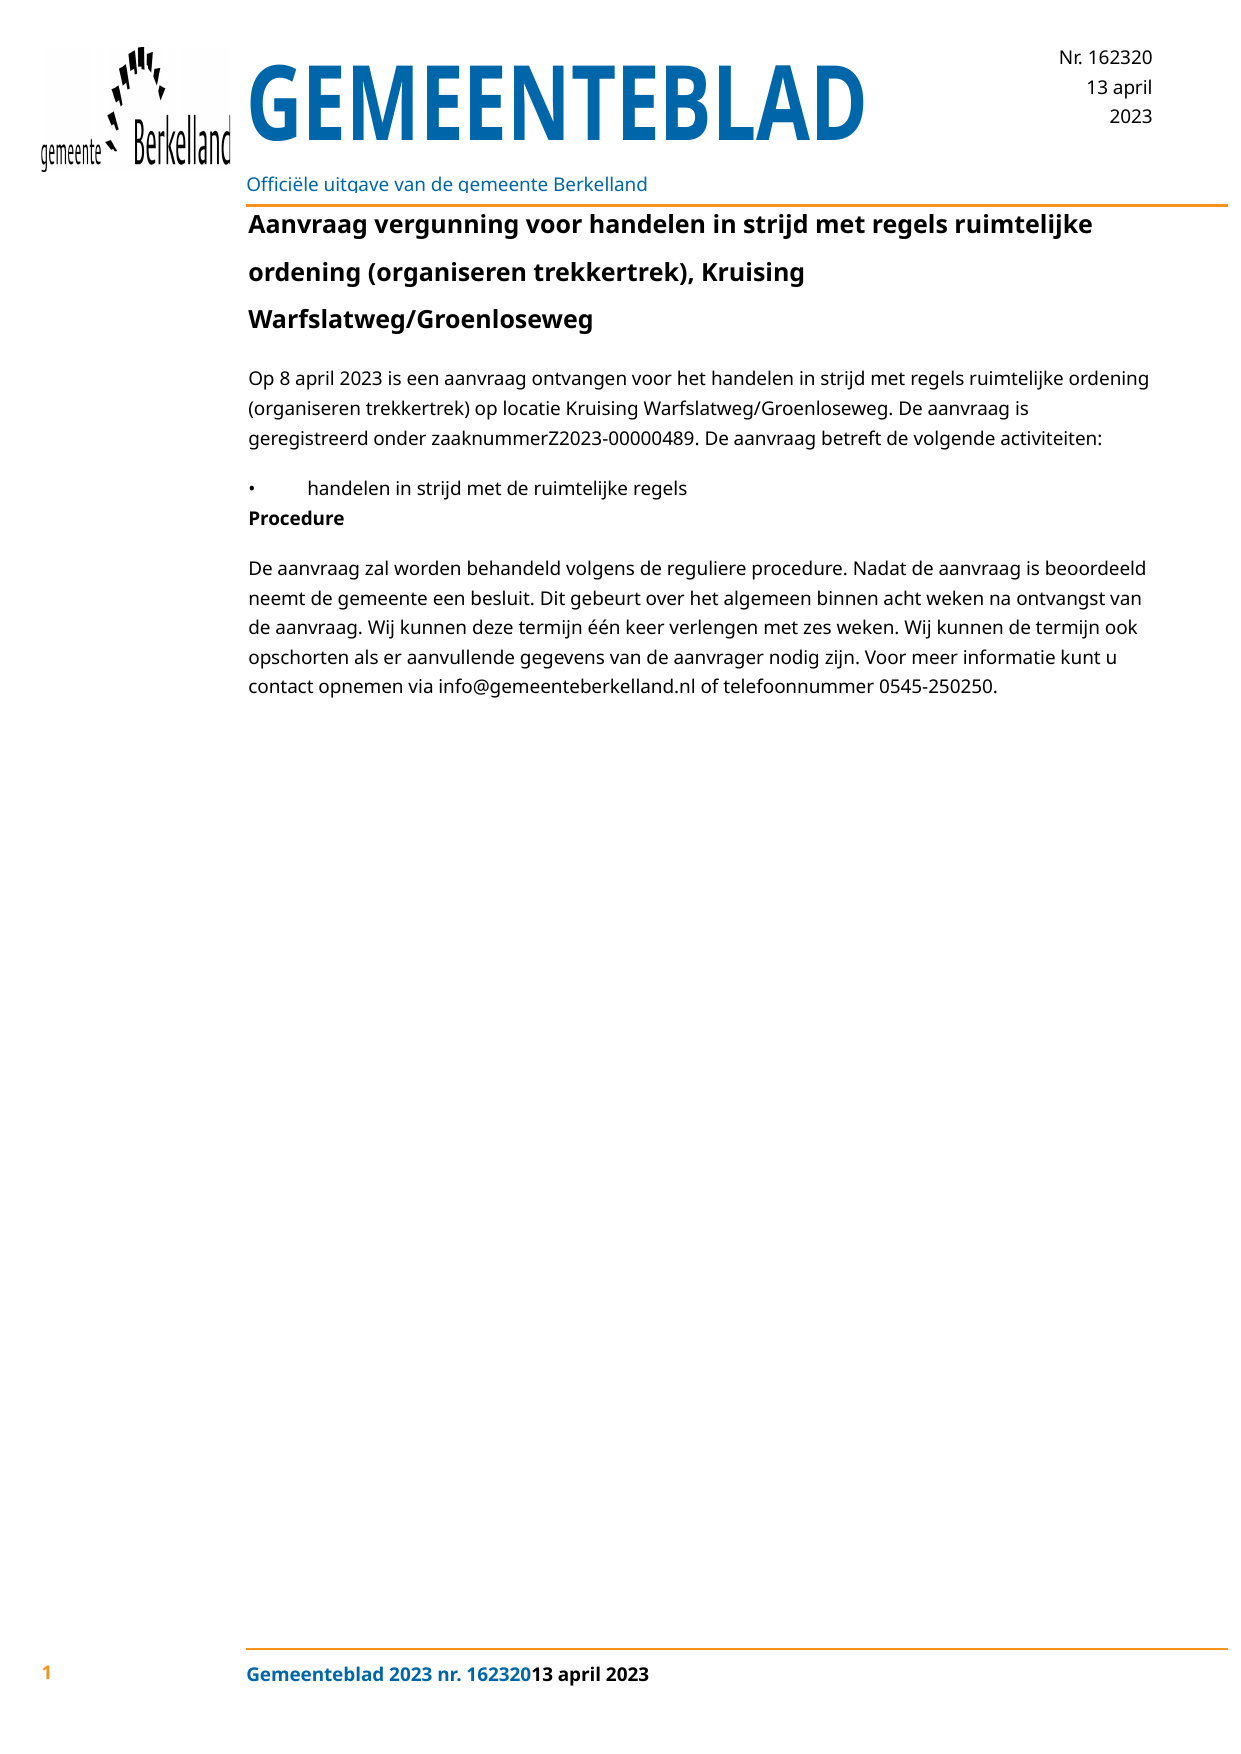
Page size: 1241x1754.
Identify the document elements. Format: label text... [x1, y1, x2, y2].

picture [41, 47, 231, 172]
list handelen in strijd met de ruimtelijke regels [248, 475, 1152, 501]
text Op 8 april 2023 is een aanvraag ontvangen voor het handelen in strijd met regels ruimtelijke ordening (organiseren trekkertrek) op locatie Kruising Warfslatweg/Groenloseweg. De aanvraag is geregistreerd onder zaaknummerZ2023-00000489. De aanvraag betreft de volgende activiteiten: [248, 366, 1152, 450]
text Aanvraag vergunning voor handelen in strijd met regels ruimtelijke ordening (organiseren trekkertrek), Kruising Warfslatweg/Groenloseweg [248, 207, 1152, 336]
text Procedure [248, 505, 1152, 530]
text De aanvraag zal worden behandeld volgens de reguliere procedure. Nadat de aanvraag is beoordeeld neemt de gemeente een besluit. Dit gebeurt over het algemeen binnen acht weken na ontvangst van de aanvraag. Wij kunnen deze termijn één keer verlengen met zes weken. Wij kunnen de termijn ook opschorten als er aanvullende gegevens van de aanvrager nodig zijn. Voor meer informatie kunt u contact opnemen via info@gemeenteberkelland.nl of telefoonnummer 0545-250250. [248, 555, 1152, 699]
